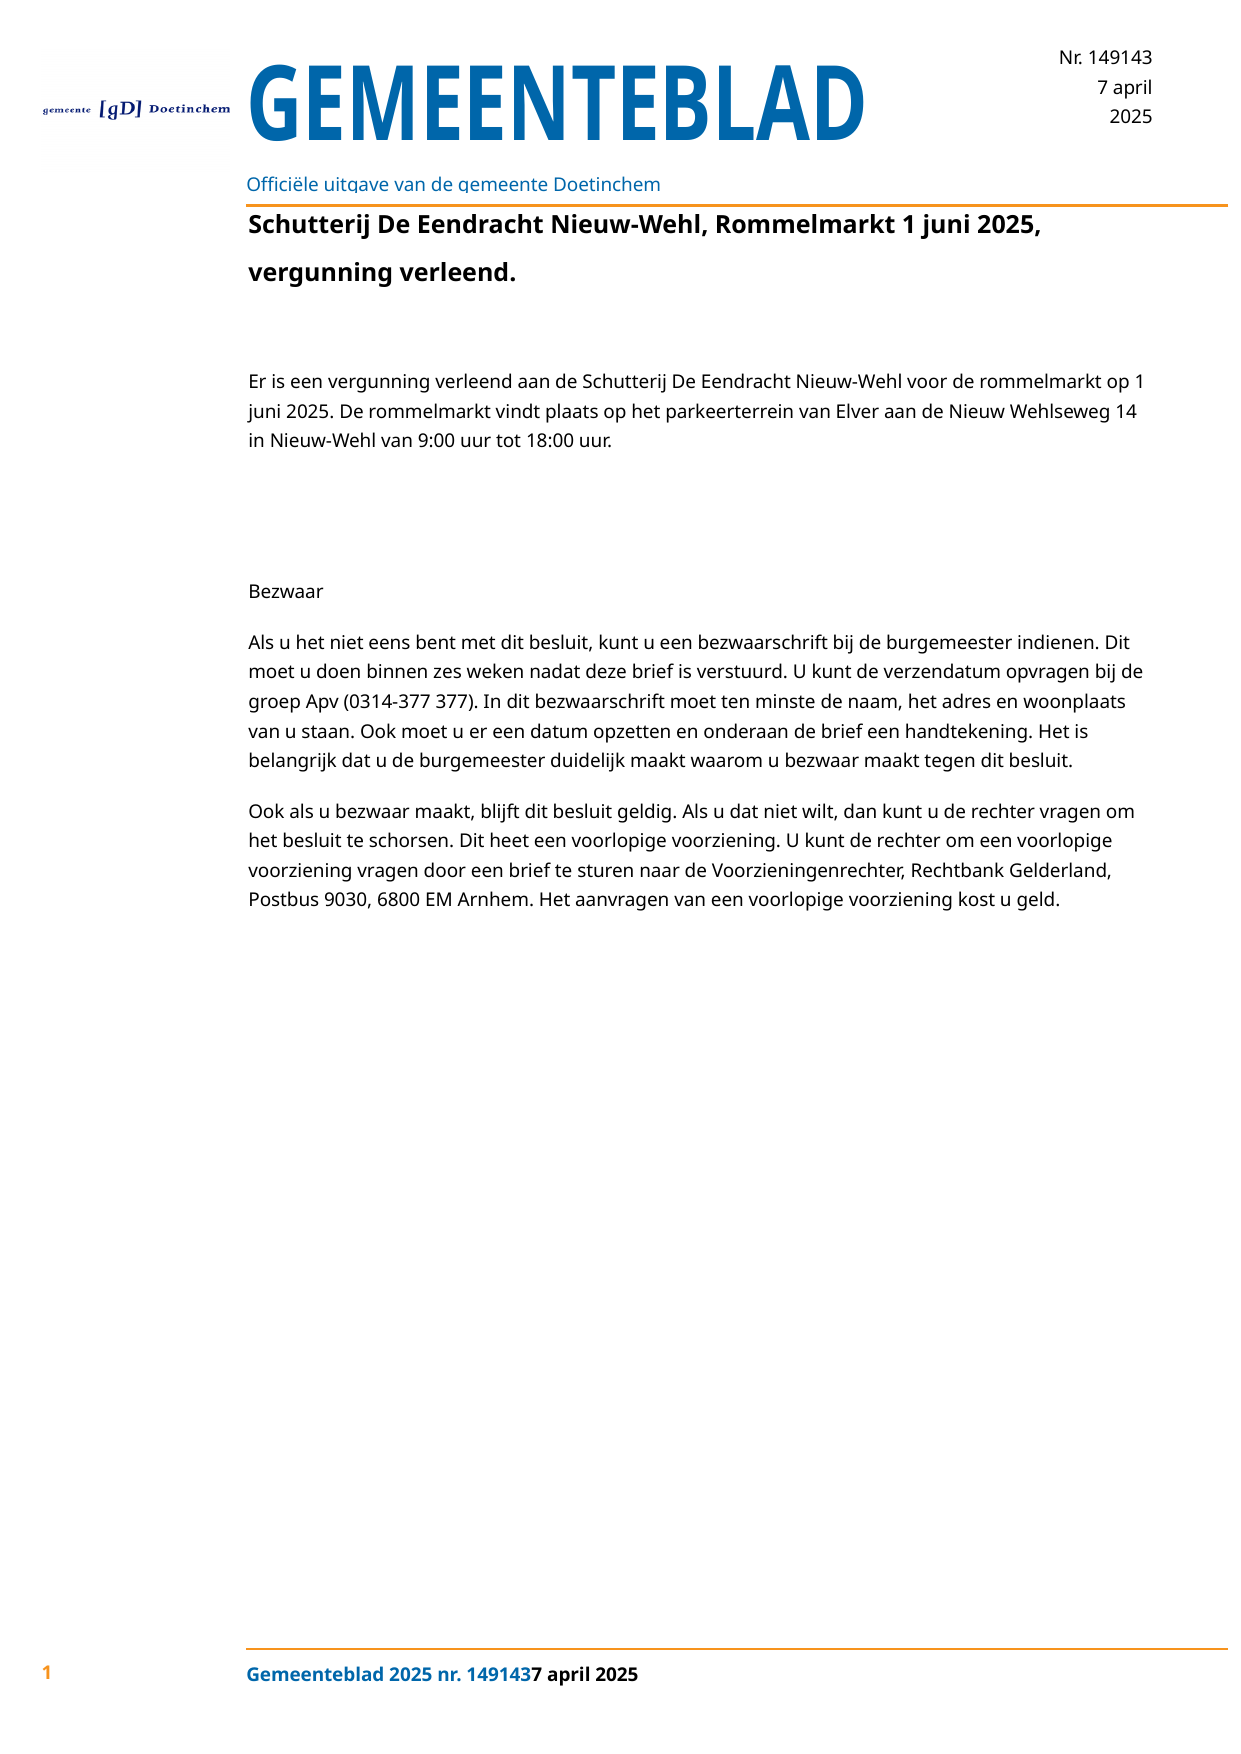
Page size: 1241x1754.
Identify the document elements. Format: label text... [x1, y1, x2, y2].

text Ook als u bezwaar maakt, blijft dit besluit geldig. Als u dat niet wilt, dan kunt u de rechter vragen om het besluit te schorsen. Dit heet een voorlopige voorziening. U kunt de rechter om een voorlopige voorziening vragen door een brief te sturen naar de Voorzieningenrechter, Rechtbank Gelderland, Postbus 9030, 6800 EM Arnhem. Het aanvragen van een voorlopige voorziening kost u geld. [248, 798, 1152, 912]
picture [41, 47, 231, 172]
text Er is een vergunning verleend aan de Schutterij De Eendracht Nieuw-Wehl voor de rommelmarkt op 1 juni 2025. De rommelmarkt vindt plaats op het parkeerterrein van Elver aan de Nieuw Wehlseweg 14 in Nieuw-Wehl van 9:00 uur tot 18:00 uur. [248, 368, 1152, 453]
text Bezwaar [248, 579, 1152, 604]
text Als u het niet eens bent met dit besluit, kunt u een bezwaarschrift bij de burgemeester indienen. Dit moet u doen binnen zes weken nadat deze brief is verstuurd. U kunt de verzendatum opvragen bij de groep Apv (0314-377 377). In dit bezwaarschrift moet ten minste de naam, het adres en woonplaats van u staan. Ook moet u er een datum opzetten en onderaan de brief een handtekening. Het is belangrijk dat u de burgemeester duidelijk maakt waarom u bezwaar maakt tegen dit besluit. [248, 629, 1152, 773]
text Schutterij De Eendracht Nieuw-Wehl, Rommelmarkt 1 juni 2025, vergunning verleend. [248, 207, 1152, 288]
